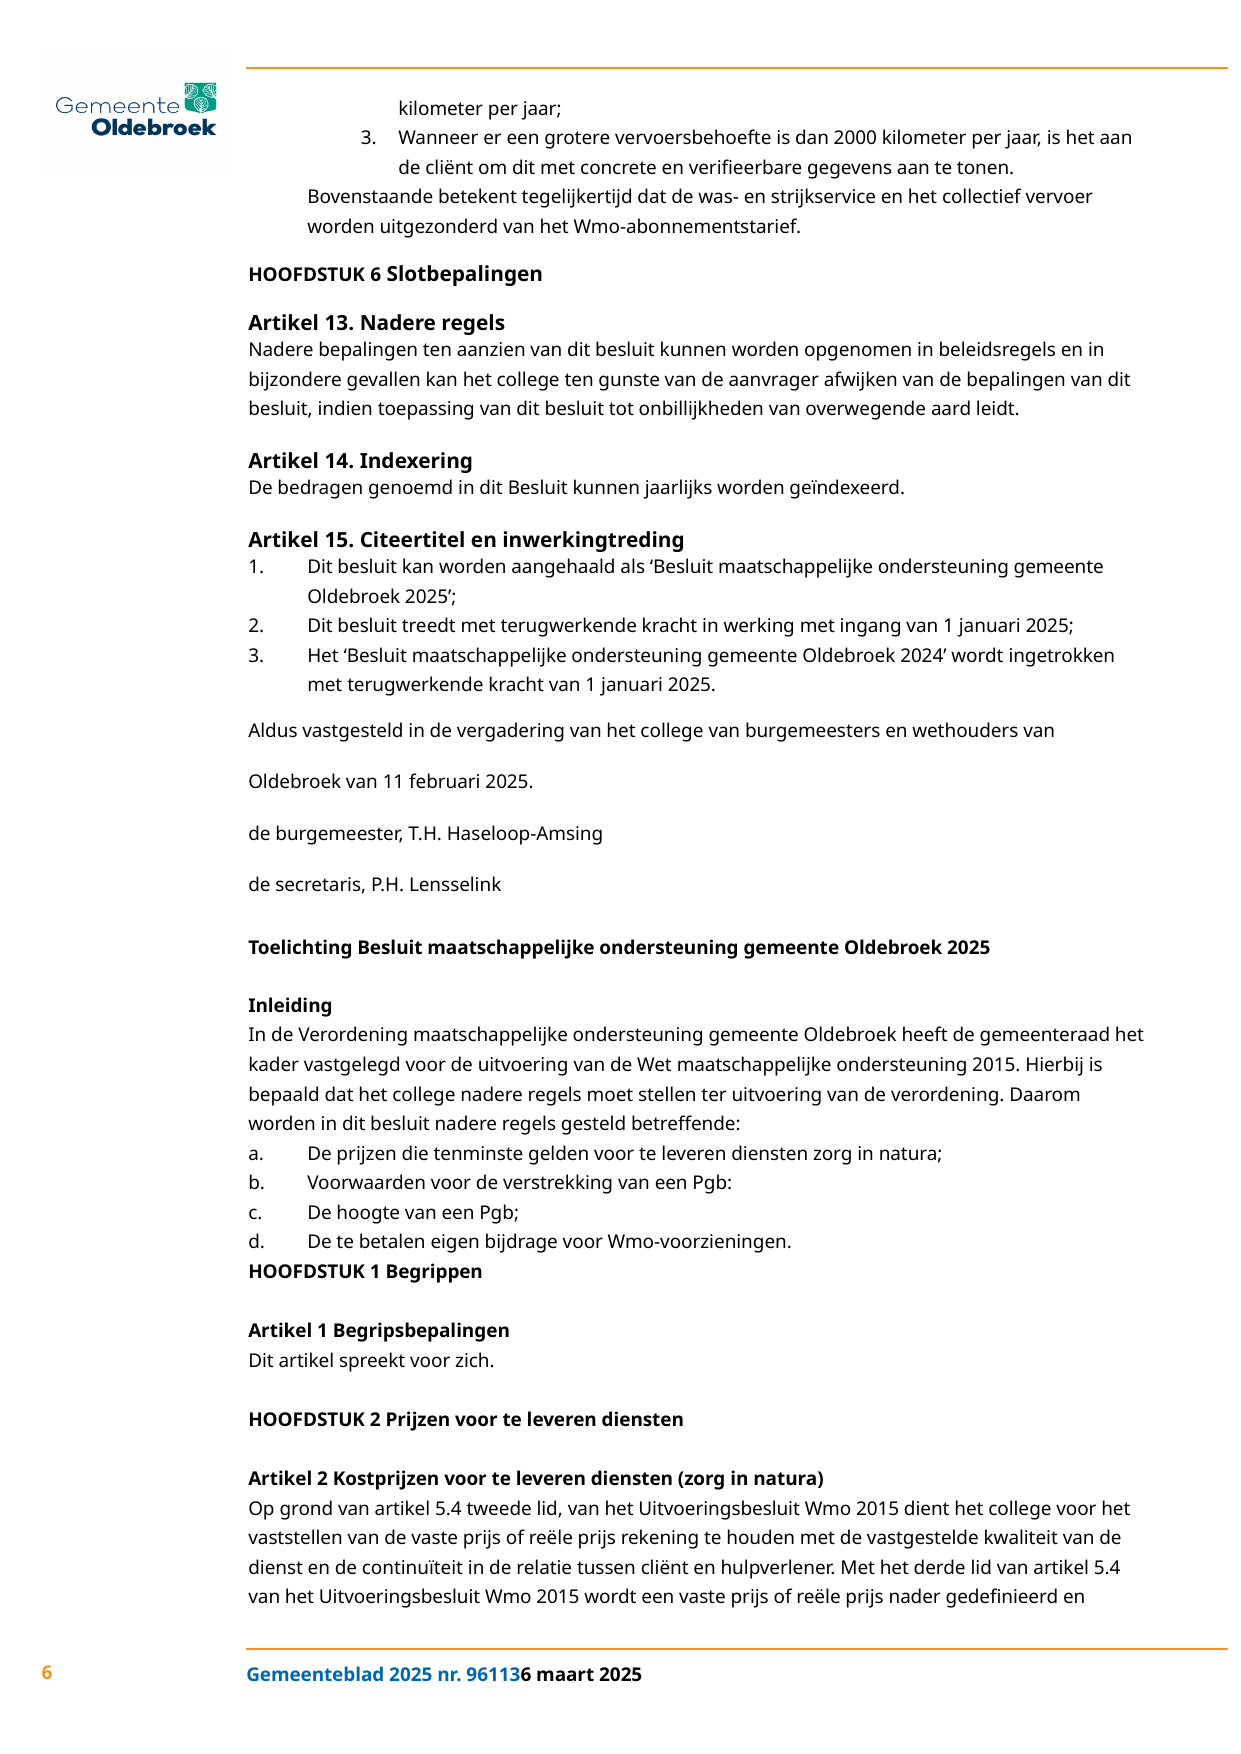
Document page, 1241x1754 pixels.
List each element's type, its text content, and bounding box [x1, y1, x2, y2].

text Artikel 2 Kostprijzen voor te leveren diensten (zorg in natura) [248, 1465, 1152, 1491]
list Dit besluit kan worden aangehaald als ‘Besluit maatschappelijke ondersteuning gemeente Oldebroek 2025’; [248, 553, 1152, 609]
picture [41, 47, 231, 172]
text Oldebroek van 11 februari 2025. [248, 769, 1152, 794]
text HOOFDSTUK 1 Begrippen [248, 1258, 1152, 1284]
text Inleiding [248, 992, 1152, 1018]
list De hoogte van een Pgb; [248, 1199, 1152, 1225]
text de secretaris, P.H. Lensselink [248, 872, 1152, 897]
list Bovenstaande betekent tegelijkertijd dat de was- en strijkservice en het collectief vervoer worden uitgezonderd van het Wmo-abonnementstarief. [248, 183, 1152, 239]
list Het ‘Besluit maatschappelijke ondersteuning gemeente Oldebroek 2024’ wordt ingetrokken met terugwerkende kracht van 1 januari 2025. [248, 642, 1152, 697]
text de burgemeester, T.H. Haseloop-Amsing [248, 820, 1152, 846]
text Artikel 15. Citeertitel en inwerkingtreding [248, 525, 1152, 553]
text Toelichting Besluit maatschappelijke ondersteuning gemeente Oldebroek 2025 [248, 923, 1152, 963]
list De te betalen eigen bijdrage voor Wmo-voorzieningen. [248, 1229, 1152, 1254]
text Artikel 14. Indexering [248, 446, 1152, 474]
text In de Verordening maatschappelijke ondersteuning gemeente Oldebroek heeft de gemeenteraad het kader vastgelegd voor de uitvoering van de Wet maatschappelijke ondersteuning 2015. Hierbij is bepaald dat het college nadere regels moet stellen ter uitvoering van de verordening. Daarom worden in dit besluit nadere regels gesteld betreffende: [248, 1022, 1152, 1136]
text Aldus vastgesteld in de vergadering van het college van burgemeesters en wethouders van [248, 717, 1152, 743]
text HOOFDSTUK 2 Prijzen voor te leveren diensten [248, 1406, 1152, 1432]
text HOOFDSTUK 6 Slotbepalingen [248, 259, 1152, 287]
list Voorwaarden voor de verstrekking van een Pgb: [248, 1169, 1152, 1195]
text Op grond van artikel 5.4 tweede lid, van het Uitvoeringsbesluit Wmo 2015 dient het college voor het vaststellen van de vaste prijs of reële prijs rekening te houden met de vastgestelde kwaliteit van de dienst en de continuïteit in de relatie tussen cliënt en hulpverlener. Met het derde lid van artikel 5.4 van het Uitvoeringsbesluit Wmo 2015 wordt een vaste prijs of reële prijs nader gedefinieerd en [248, 1495, 1152, 1609]
list Wanneer er een grotere vervoersbehoefte is dan 2000 kilometer per jaar, is het aan de cliënt om dit met concrete en verifieerbare gegevens aan te tonen. [361, 124, 1152, 180]
text Artikel 1 Begripsbepalingen [248, 1317, 1152, 1343]
text De bedragen genoemd in dit Besluit kunnen jaarlijks worden geïndexeerd. [248, 474, 1152, 500]
list De prijzen die tenminste gelden voor te leveren diensten zorg in natura; [248, 1140, 1152, 1166]
list kilometer per jaar; [361, 95, 1152, 121]
text Dit artikel spreekt voor zich. [248, 1347, 1152, 1373]
text Nadere bepalingen ten aanzien van dit besluit kunnen worden opgenomen in beleidsregels en in bijzondere gevallen kan het college ten gunste van de aanvrager afwijken van de bepalingen van dit besluit, indien toepassing van dit besluit tot onbillijkheden van overwegende aard leidt. [248, 336, 1152, 421]
list Dit besluit treedt met terugwerkende kracht in werking met ingang van 1 januari 2025; [248, 612, 1152, 638]
text Artikel 13. Nadere regels [248, 308, 1152, 336]
